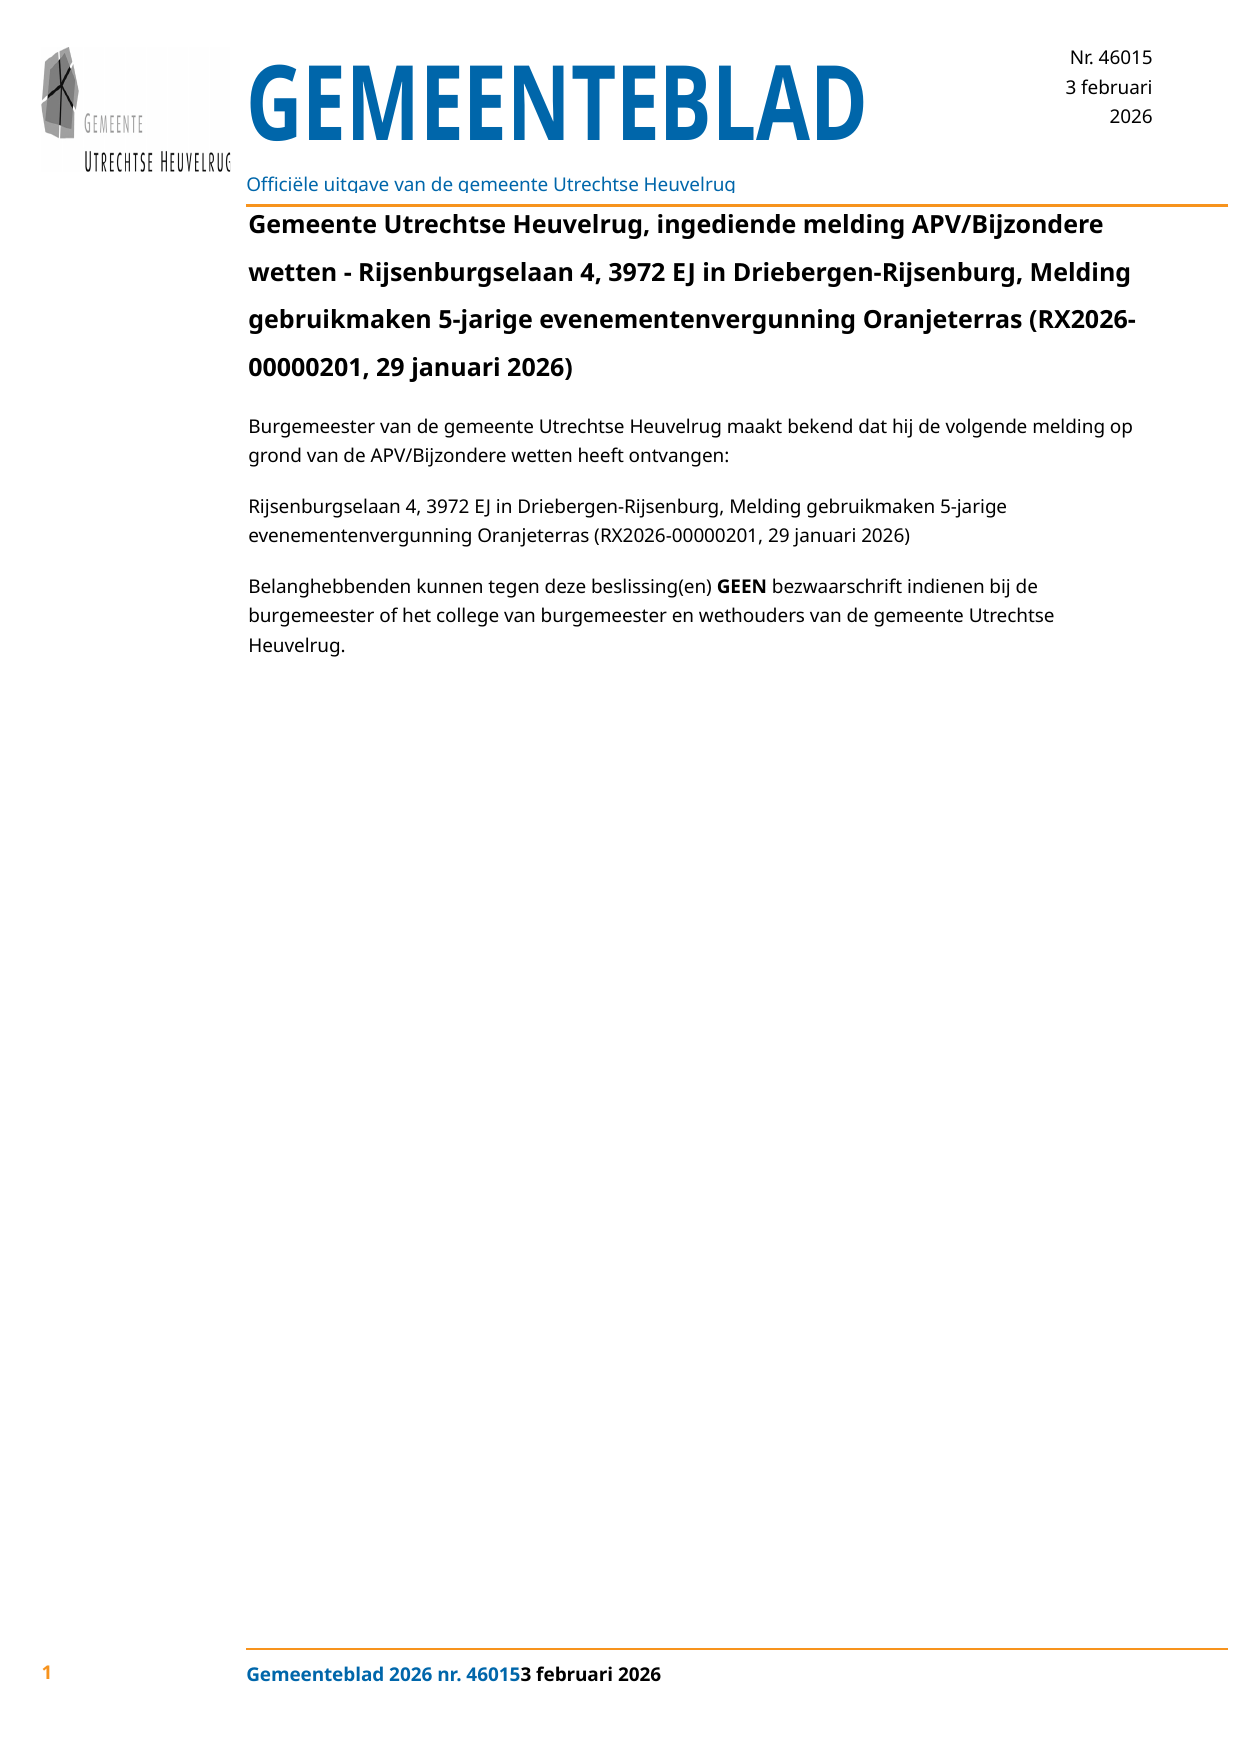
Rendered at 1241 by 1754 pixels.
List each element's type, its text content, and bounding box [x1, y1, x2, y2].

picture [41, 47, 231, 172]
text Gemeente Utrechtse Heuvelrug, ingediende melding APV/Bijzondere wetten - Rijsenburgselaan 4, 3972 EJ in Driebergen-Rijsenburg, Melding gebruikmaken 5-jarige evenementenvergunning Oranjeterras (RX2026-00000201, 29 januari 2026) [248, 207, 1152, 384]
text Belanghebbenden kunnen tegen deze beslissing(en) GEEN bezwaarschrift indienen bij de burgemeester of het college van burgemeester en wethouders van de gemeente Utrechtse Heuvelrug. [248, 573, 1152, 658]
text Rijsenburgselaan 4, 3972 EJ in Driebergen-Rijsenburg, Melding gebruikmaken 5-jarige evenementenvergunning Oranjeterras (RX2026-00000201, 29 januari 2026) [248, 493, 1152, 548]
text Burgemeester van de gemeente Utrechtse Heuvelrug maakt bekend dat hij de volgende melding op grond van de APV/Bijzondere wetten heeft ontvangen: [248, 413, 1152, 468]
